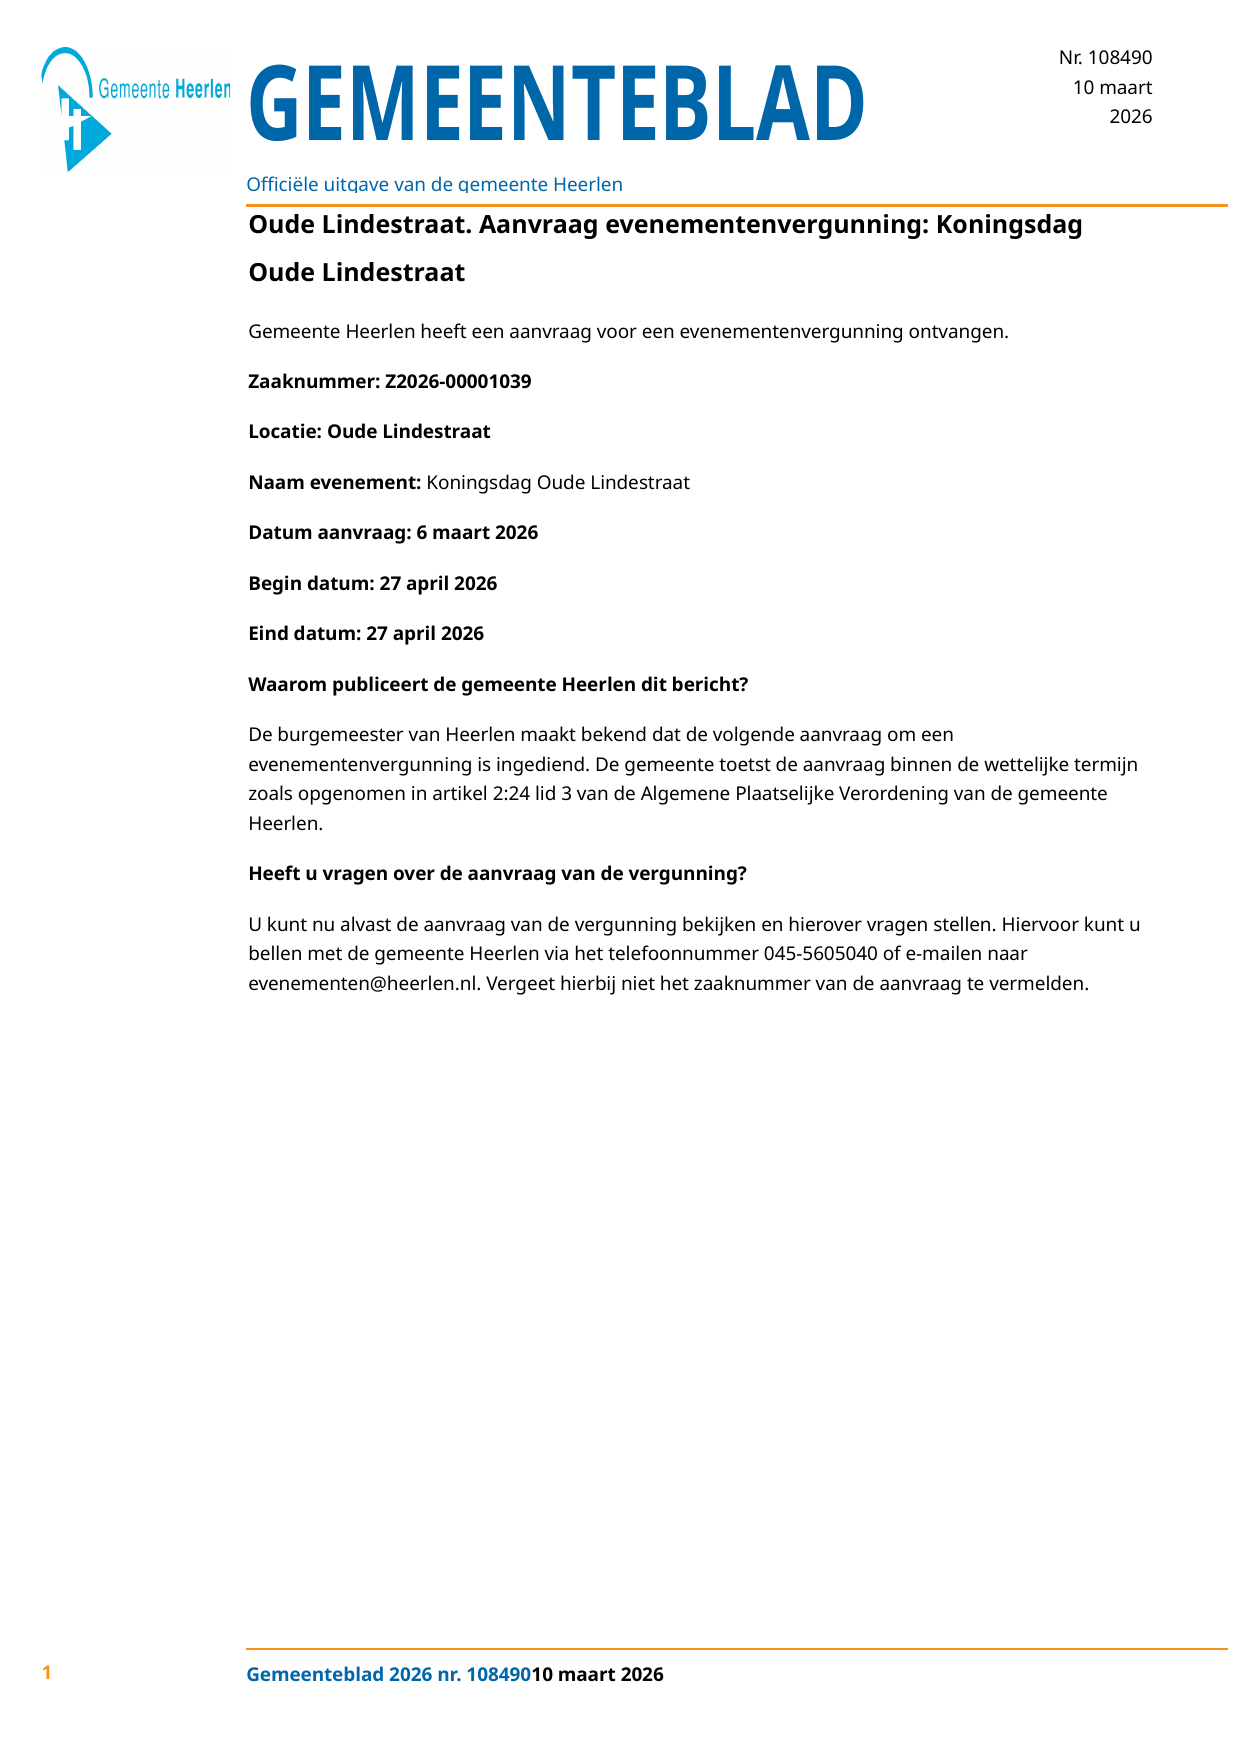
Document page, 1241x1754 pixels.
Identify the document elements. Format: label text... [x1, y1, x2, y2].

text De burgemeester van Heerlen maakt bekend dat de volgende aanvraag om een evenementenvergunning is ingediend. De gemeente toetst de aanvraag binnen de wettelijke termijn zoals opgenomen in artikel 2:24 lid 3 van de Algemene Plaatselijke Verordening van de gemeente Heerlen. [248, 721, 1152, 836]
text U kunt nu alvast de aanvraag van de vergunning bekijken en hierover vragen stellen. Hiervoor kunt u bellen met de gemeente Heerlen via het telefoonnummer 045-5605040 of e-mailen naar evenementen@heerlen.nl. Vergeet hierbij niet het zaaknummer van de aanvraag te vermelden. [248, 911, 1152, 996]
text Locatie: Oude Lindestraat [248, 419, 1152, 444]
text Eind datum: 27 april 2026 [248, 620, 1152, 646]
text Heeft u vragen over de aanvraag van de vergunning? [248, 860, 1152, 886]
text Gemeente Heerlen heeft een aanvraag voor een evenementenvergunning ontvangen. [248, 318, 1152, 344]
text Waarom publiceert de gemeente Heerlen dit bericht? [248, 671, 1152, 697]
text Zaaknummer: Z2026-00001039 [248, 368, 1152, 394]
picture [41, 47, 59, 70]
text Datum aanvraag: 6 maart 2026 [248, 519, 1152, 545]
picture [41, 47, 231, 172]
text Naam evenement: Koningsdag Oude Lindestraat [248, 469, 1152, 495]
text Begin datum: 27 april 2026 [248, 570, 1152, 596]
text Oude Lindestraat. Aanvraag evenementenvergunning: Koningsdag Oude Lindestraat [248, 207, 1152, 288]
